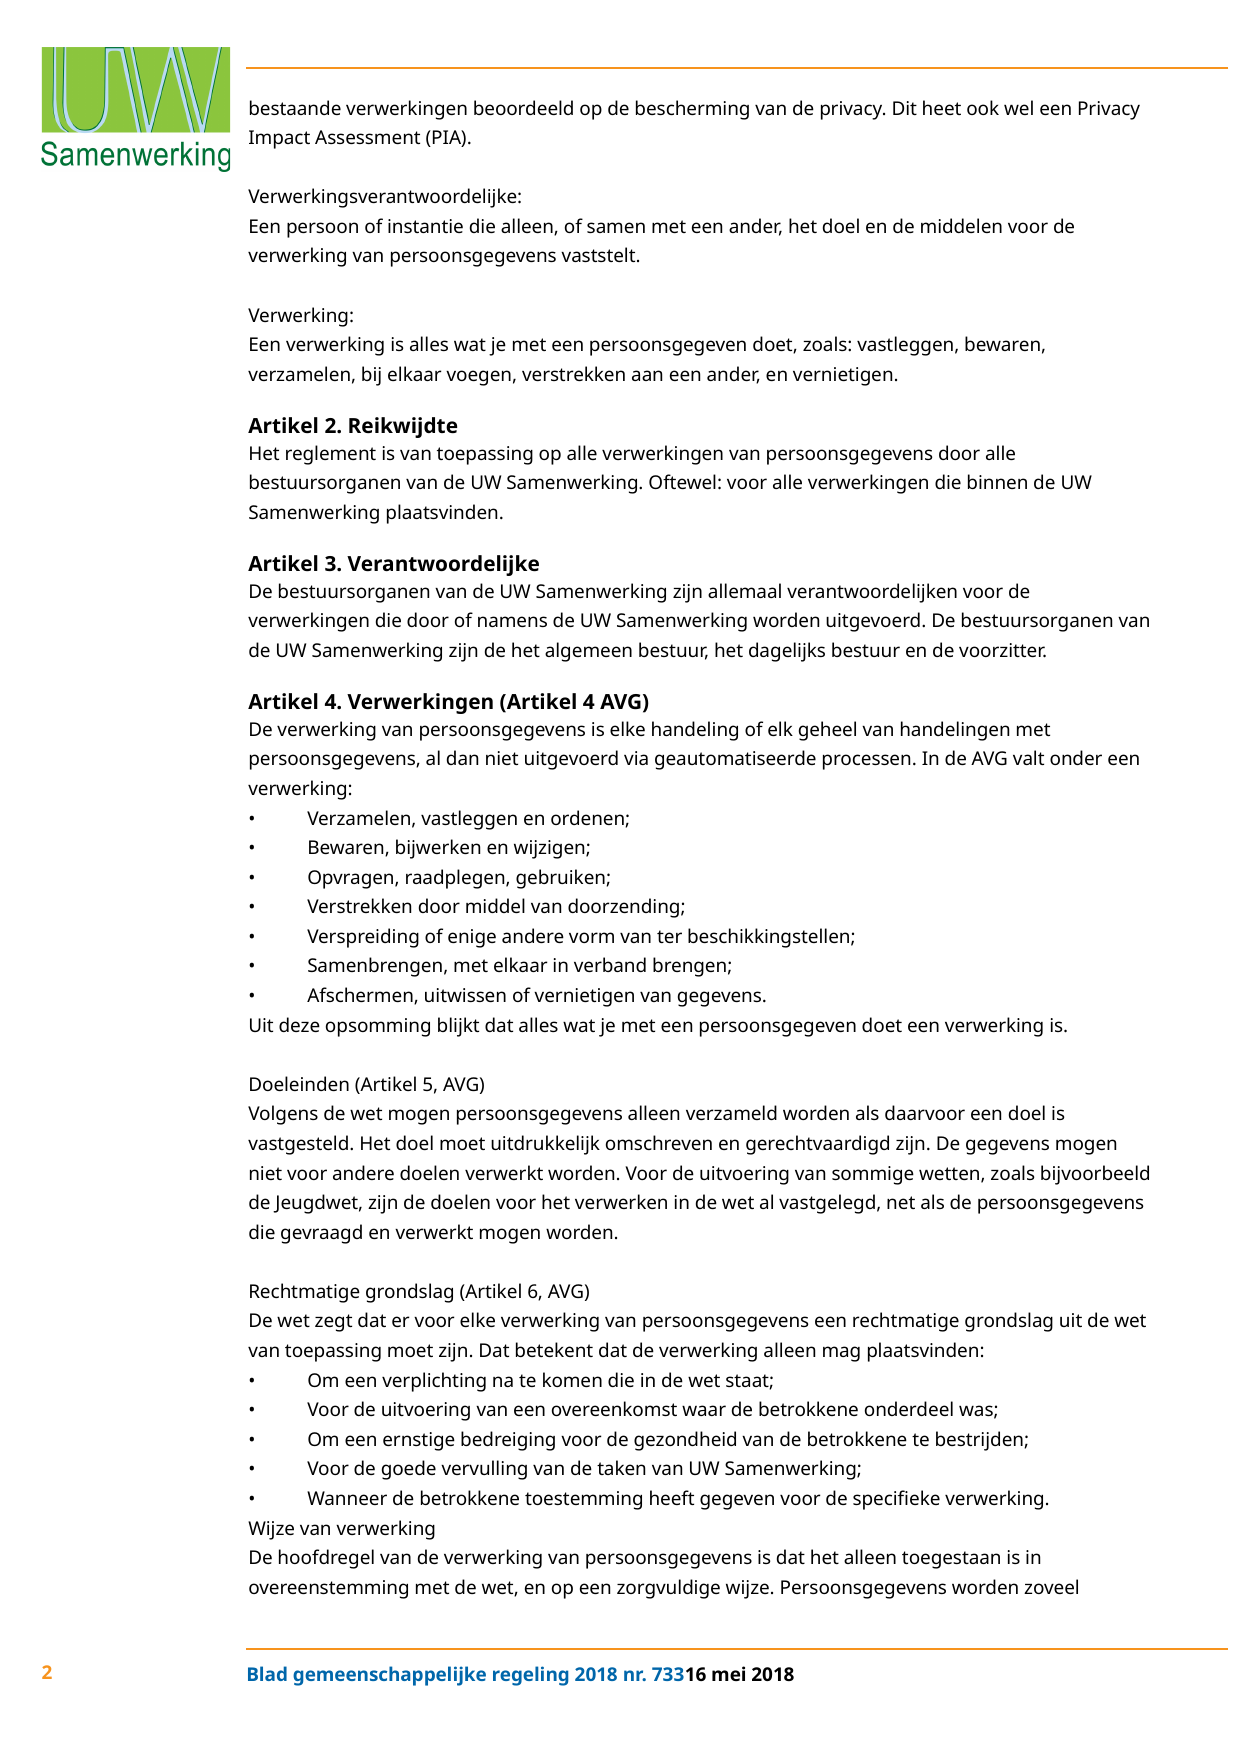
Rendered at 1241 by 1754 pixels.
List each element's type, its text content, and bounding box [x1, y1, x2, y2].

list Voor de goede vervulling van de taken van UW Samenwerking; [248, 1456, 1152, 1481]
list Samenbrengen, met elkaar in verband brengen; [248, 953, 1152, 978]
list Bewaren, bijwerken en wijzigen; [248, 834, 1152, 860]
text De wet zegt dat er voor elke verwerking van persoonsgegevens een rechtmatige grondslag uit de wet van toepassing moet zijn. Dat betekent dat de verwerking alleen mag plaatsvinden: [248, 1308, 1152, 1363]
list Om een ernstige bedreiging voor de gezondheid van de betrokkene te bestrijden; [248, 1426, 1152, 1452]
list Voor de uitvoering van een overeenkomst waar de betrokkene onderdeel was; [248, 1396, 1152, 1422]
list Om een verplichting na te komen die in de wet staat; [248, 1367, 1152, 1392]
text Een persoon of instantie die alleen, of samen met een ander, het doel en de middelen voor de verwerking van persoonsgegevens vaststelt. [248, 213, 1152, 268]
text Artikel 4. Verwerkingen (Artikel 4 AVG) [248, 687, 1152, 716]
text Artikel 2. Reikwijdte [248, 411, 1152, 440]
text Het reglement is van toepassing op alle verwerkingen van persoonsgegevens door alle bestuursorganen van de UW Samenwerking. Oftewel: voor alle verwerkingen die binnen de UW Samenwerking plaatsvinden. [248, 440, 1152, 525]
text Wijze van verwerking [248, 1515, 1152, 1540]
list Verzamelen, vastleggen en ordenen; [248, 805, 1152, 830]
list Wanneer de betrokkene toestemming heeft gegeven voor de specifieke verwerking. [248, 1485, 1152, 1511]
text bestaande verwerkingen beoordeeld op de bescherming van de privacy. Dit heet ook wel een Privacy Impact Assessment (PIA). [248, 95, 1152, 150]
text Volgens de wet mogen persoonsgegevens alleen verzameld worden als daarvoor een doel is vastgesteld. Het doel moet uitdrukkelijk omschreven en gerechtvaardigd zijn. De gegevens mogen niet voor andere doelen verwerkt worden. Voor de uitvoering van sommige wetten, zoals bijvoorbeeld de Jeugdwet, zijn de doelen voor het verwerken in de wet al vastgelegd, net als de persoonsgegevens die gevraagd en verwerkt mogen worden. [248, 1101, 1152, 1244]
text De verwerking van persoonsgegevens is elke handeling of elk geheel van handelingen met persoonsgegevens, al dan niet uitgevoerd via geautomatiseerde processen. In de AVG valt onder een verwerking: [248, 716, 1152, 801]
text Uit deze opsomming blijkt dat alles wat je met een persoonsgegeven doet een verwerking is. [248, 1012, 1152, 1037]
text De bestuursorganen van de UW Samenwerking zijn allemaal verantwoordelijken voor de verwerkingen die door of namens de UW Samenwerking worden uitgevoerd. De bestuursorganen van de UW Samenwerking zijn de het algemeen bestuur, het dagelijks bestuur en de voorzitter. [248, 578, 1152, 663]
list Opvragen, raadplegen, gebruiken; [248, 864, 1152, 889]
text Verwerkingsverantwoordelijke: [248, 183, 1152, 209]
list Verspreiding of enige andere vorm van ter beschikkingstellen; [248, 923, 1152, 949]
text De hoofdregel van de verwerking van persoonsgegevens is dat het alleen toegestaan is in overeenstemming met de wet, en op een zorgvuldige wijze. Persoonsgegevens worden zoveel [248, 1544, 1152, 1599]
picture [41, 47, 231, 172]
list Verstrekken door middel van doorzending; [248, 893, 1152, 919]
text Doeleinden (Artikel 5, AVG) [248, 1071, 1152, 1097]
text Een verwerking is alles wat je met een persoonsgegeven doet, zoals: vastleggen, bewaren, verzamelen, bij elkaar voegen, verstrekken aan een ander, en vernietigen. [248, 331, 1152, 387]
text Verwerking: [248, 302, 1152, 328]
text Rechtmatige grondslag (Artikel 6, AVG) [248, 1278, 1152, 1304]
list Afschermen, uitwissen of vernietigen van gegevens. [248, 982, 1152, 1008]
text Artikel 3. Verantwoordelijke [248, 549, 1152, 578]
